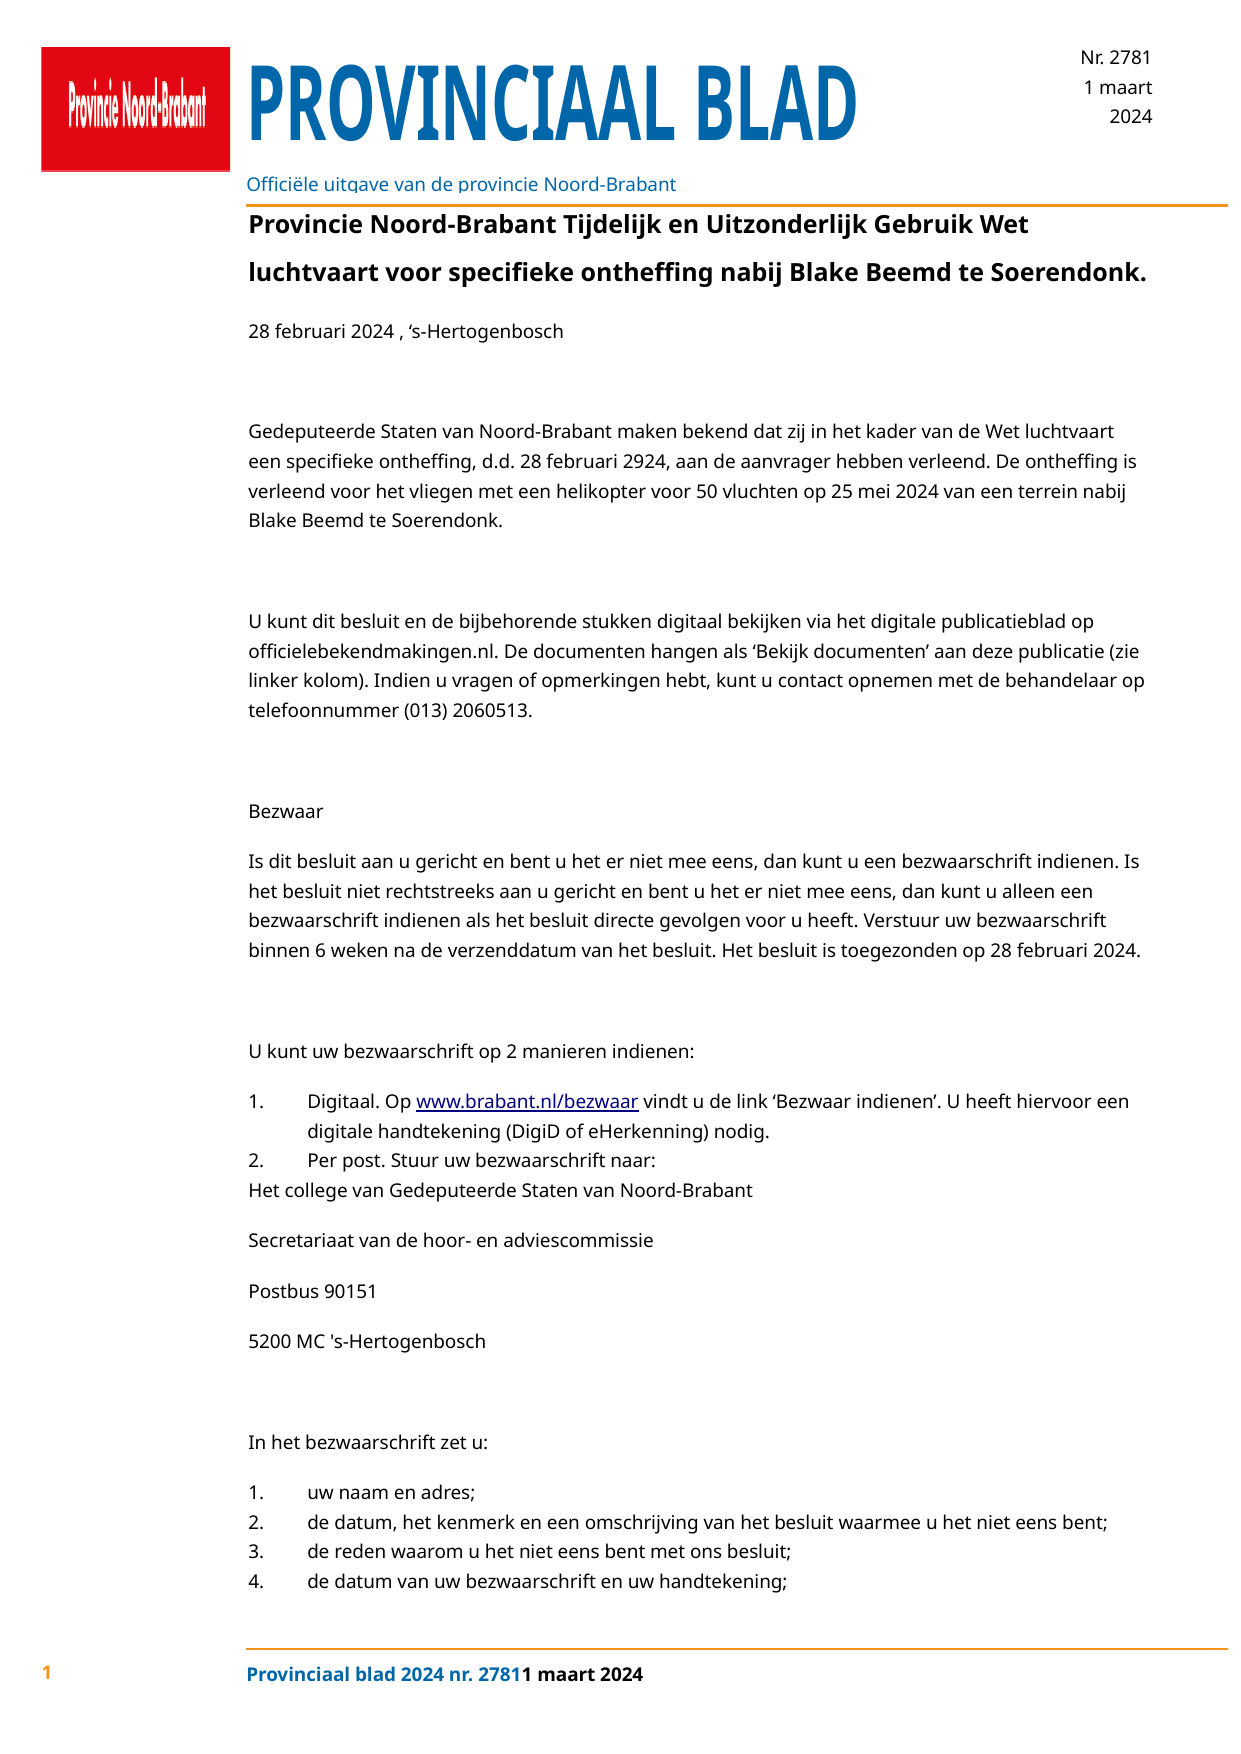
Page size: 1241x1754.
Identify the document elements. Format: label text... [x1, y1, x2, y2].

text Het college van Gedeputeerde Staten van Noord-Brabant [248, 1177, 1152, 1203]
list Per post. Stuur uw bezwaarschrift naar: [248, 1147, 1152, 1173]
text U kunt uw bezwaarschrift op 2 manieren indienen: [248, 1038, 1152, 1064]
text U kunt dit besluit en de bijbehorende stukken digitaal bekijken via het digitale publicatieblad op officielebekendmakingen.nl. De documenten hangen als ‘Bekijk documenten’ aan deze publicatie (zie linker kolom). Indien u vragen of opmerkingen hebt, kunt u contact opnemen met de behandelaar op telefoonnummer (013) 2060513. [248, 608, 1152, 723]
text Secretariaat van de hoor- en adviescommissie [248, 1227, 1152, 1253]
text Postbus 90151 [248, 1278, 1152, 1304]
list de datum van uw bezwaarschrift en uw handtekening; [248, 1568, 1152, 1594]
list de reden waarom u het niet eens bent met ons besluit; [248, 1539, 1152, 1564]
list uw naam en adres; [248, 1479, 1152, 1505]
list de datum, het kenmerk en een omschrijving van het besluit waarmee u het niet eens bent; [248, 1509, 1152, 1535]
list Digitaal. Op www.brabant.nl/bezwaar vindt u de link ‘Bezwaar indienen’. U heeft hiervoor een digitale handtekening (DigiD of eHerkenning) nodig. [248, 1088, 1152, 1144]
text Provincie Noord-Brabant Tijdelijk en Uitzonderlijk Gebruik Wet luchtvaart voor specifieke ontheffing nabij Blake Beemd te Soerendonk. [248, 207, 1152, 288]
text In het bezwaarschrift zet u: [248, 1429, 1152, 1455]
text 5200 MC 's‑Hertogenbosch [248, 1328, 1152, 1354]
text 28 februari 2024 , ‘s-Hertogenbosch [248, 318, 1152, 344]
text Is dit besluit aan u gericht en bent u het er niet mee eens, dan kunt u een bezwaarschrift indienen. Is het besluit niet rechtstreeks aan u gericht en bent u het er niet mee eens, dan kunt u alleen een bezwaarschrift indienen als het besluit directe gevolgen voor u heeft. Verstuur uw bezwaarschrift binnen 6 weken na de verzenddatum van het besluit. Het besluit is toegezonden op 28 februari 2024. [248, 848, 1152, 963]
picture [41, 47, 231, 172]
text Bezwaar [248, 798, 1152, 824]
text Gedeputeerde Staten van Noord-Brabant maken bekend dat zij in het kader van de Wet luchtvaart een specifieke ontheffing, d.d. 28 februari 2924, aan de aanvrager hebben verleend. De ontheffing is verleend voor het vliegen met een helikopter voor 50 vluchten op 25 mei 2024 van een terrein nabij Blake Beemd te Soerendonk. [248, 419, 1152, 533]
